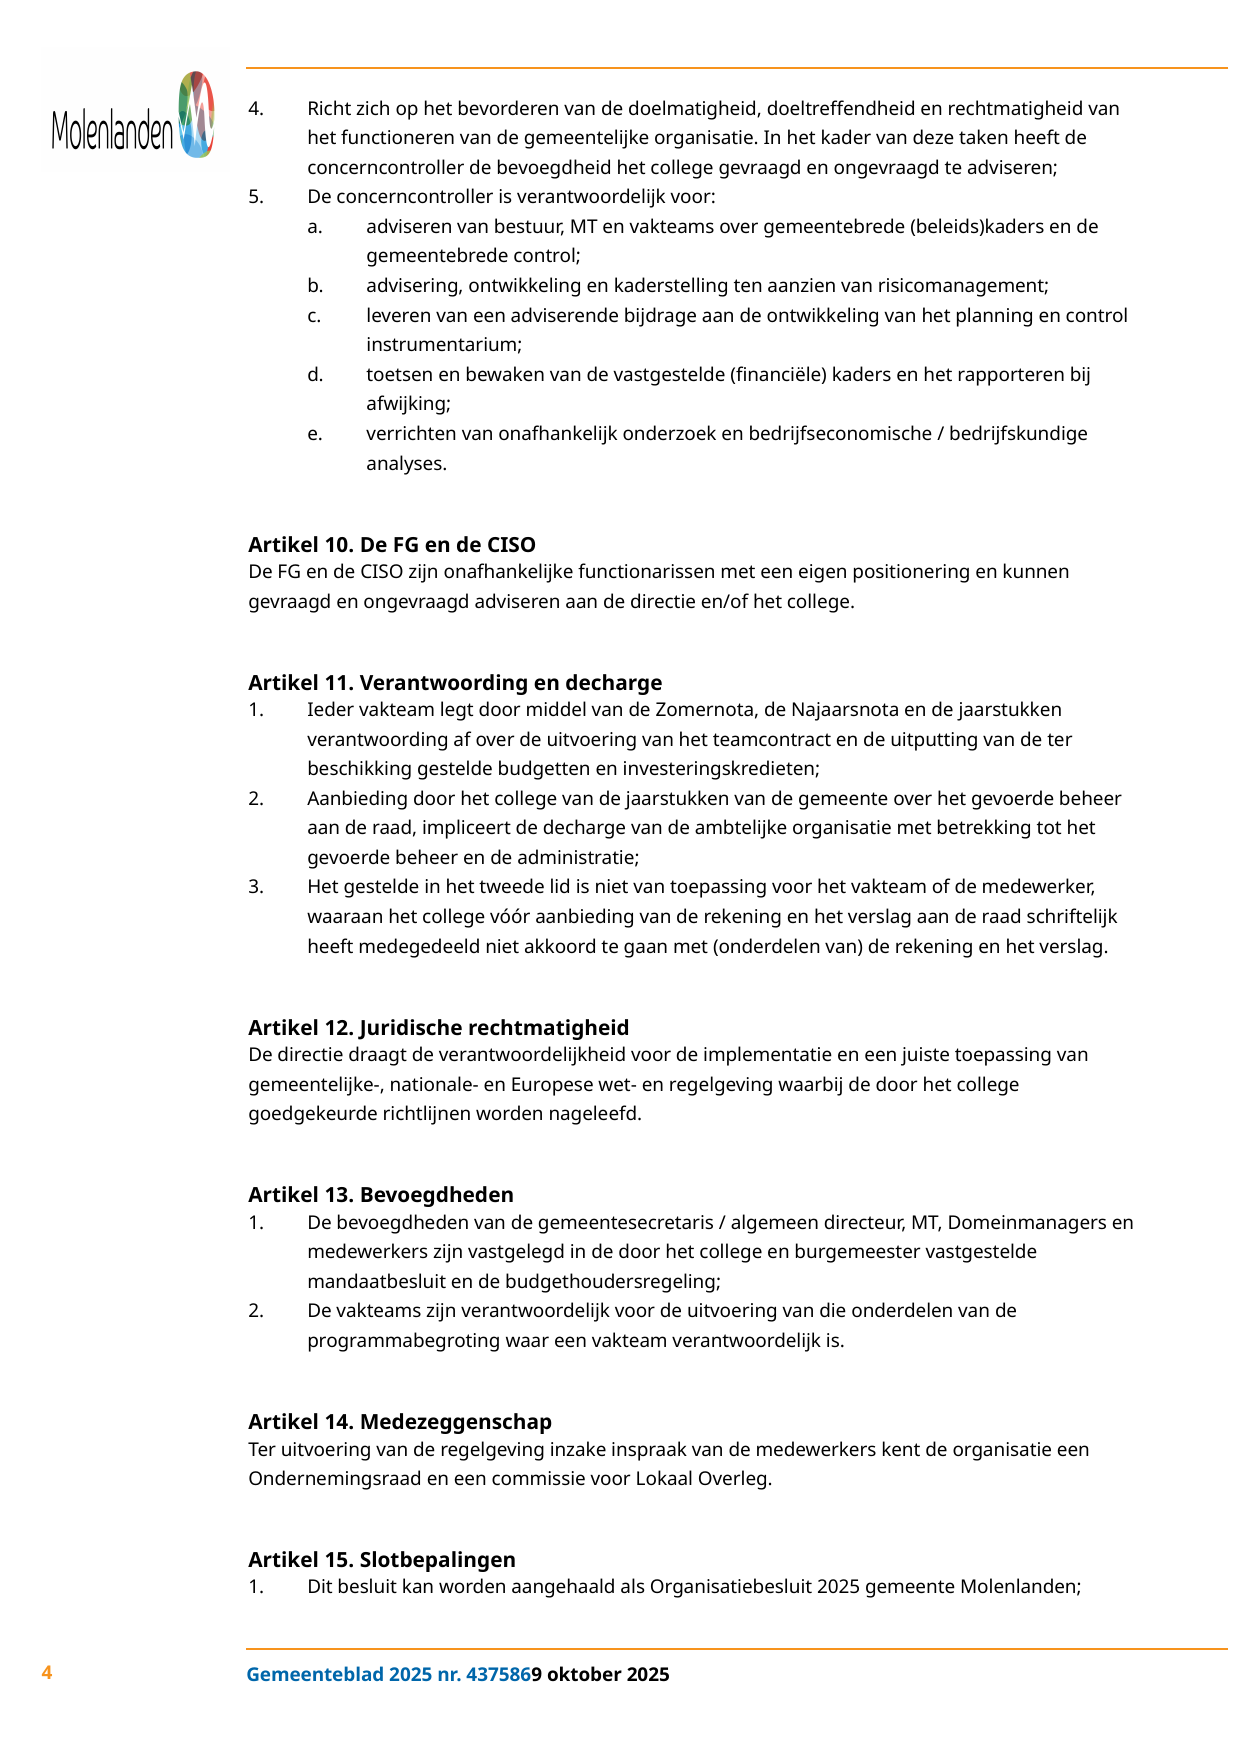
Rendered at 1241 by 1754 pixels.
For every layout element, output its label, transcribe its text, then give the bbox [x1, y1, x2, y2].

list Het gestelde in het tweede lid is niet van toepassing voor het vakteam of de medewerker, waaraan het college vóór aanbieding van de rekening en het verslag aan de raad schriftelijk heeft medegedeeld niet akkoord te gaan met (onderdelen van) de rekening en het verslag. [248, 874, 1152, 959]
list Aanbieding door het college van de jaarstukken van de gemeente over het gevoerde beheer aan de raad, impliceert de decharge van de ambtelijke organisatie met betrekking tot het gevoerde beheer en de administratie; [248, 785, 1152, 870]
list Ieder vakteam legt door middel van de Zomernota, de Najaarsnota en de jaarstukken verantwoording af over de uitvoering van het teamcontract en de uitputting van de ter beschikking gestelde budgetten en investeringskredieten; [248, 696, 1152, 781]
text Artikel 15. Slotbepalingen [248, 1545, 1152, 1574]
text Artikel 11. Verantwoording en decharge [248, 668, 1152, 696]
text Artikel 12. Juridische rechtmatigheid [248, 1013, 1152, 1041]
list De bevoegdheden van de gemeentesecretaris / algemeen directeur, MT, Domeinmanagers en medewerkers zijn vastgelegd in de door het college en burgemeester vastgestelde mandaatbesluit en de budgethoudersregeling; [248, 1209, 1152, 1294]
list leveren van een adviserende bijdrage aan de ontwikkeling van het planning en control instrumentarium; [307, 302, 1152, 357]
text De directie draagt de verantwoordelijkheid voor de implementatie en een juiste toepassing van gemeentelijke-, nationale- en Europese wet- en regelgeving waarbij de door het college goedgekeurde richtlijnen worden nageleefd. [248, 1041, 1152, 1126]
list toetsen en bewaken van de vastgestelde (financiële) kaders en het rapporteren bij afwijking; [307, 361, 1152, 416]
text Ter uitvoering van de regelgeving inzake inspraak van de medewerkers kent de organisatie een Ondernemingsraad en een commissie voor Lokaal Overleg. [248, 1436, 1152, 1491]
list adviseren van bestuur, MT en vakteams over gemeentebrede (beleids)kaders en de gemeentebrede control; [307, 213, 1152, 268]
list De vakteams zijn verantwoordelijk voor de uitvoering van die onderdelen van de programmabegroting waar een vakteam verantwoordelijk is. [248, 1298, 1152, 1353]
list verrichten van onafhankelijk onderzoek en bedrijfseconomische / bedrijfskundige analyses. [307, 420, 1152, 476]
list Dit besluit kan worden aangehaald als Organisatiebesluit 2025 gemeente Molenlanden; [248, 1574, 1152, 1599]
text De FG en de CISO zijn onafhankelijke functionarissen met een eigen positionering en kunnen gevraagd en ongevraagd adviseren aan de directie en/of het college. [248, 558, 1152, 613]
picture [41, 47, 231, 172]
list Richt zich op het bevorderen van de doelmatigheid, doeltreffendheid en rechtmatigheid van het functioneren van de gemeentelijke organisatie. In het kader van deze taken heeft de concerncontroller de bevoegdheid het college gevraagd en ongevraagd te adviseren; [248, 95, 1152, 180]
list De concerncontroller is verantwoordelijk voor: [248, 183, 1152, 209]
text Artikel 14. Medezeggenschap [248, 1407, 1152, 1436]
list advisering, ontwikkeling en kaderstelling ten aanzien van risicomanagement; [307, 272, 1152, 298]
text Artikel 10. De FG en de CISO [248, 530, 1152, 558]
text Artikel 13. Bevoegdheden [248, 1181, 1152, 1209]
